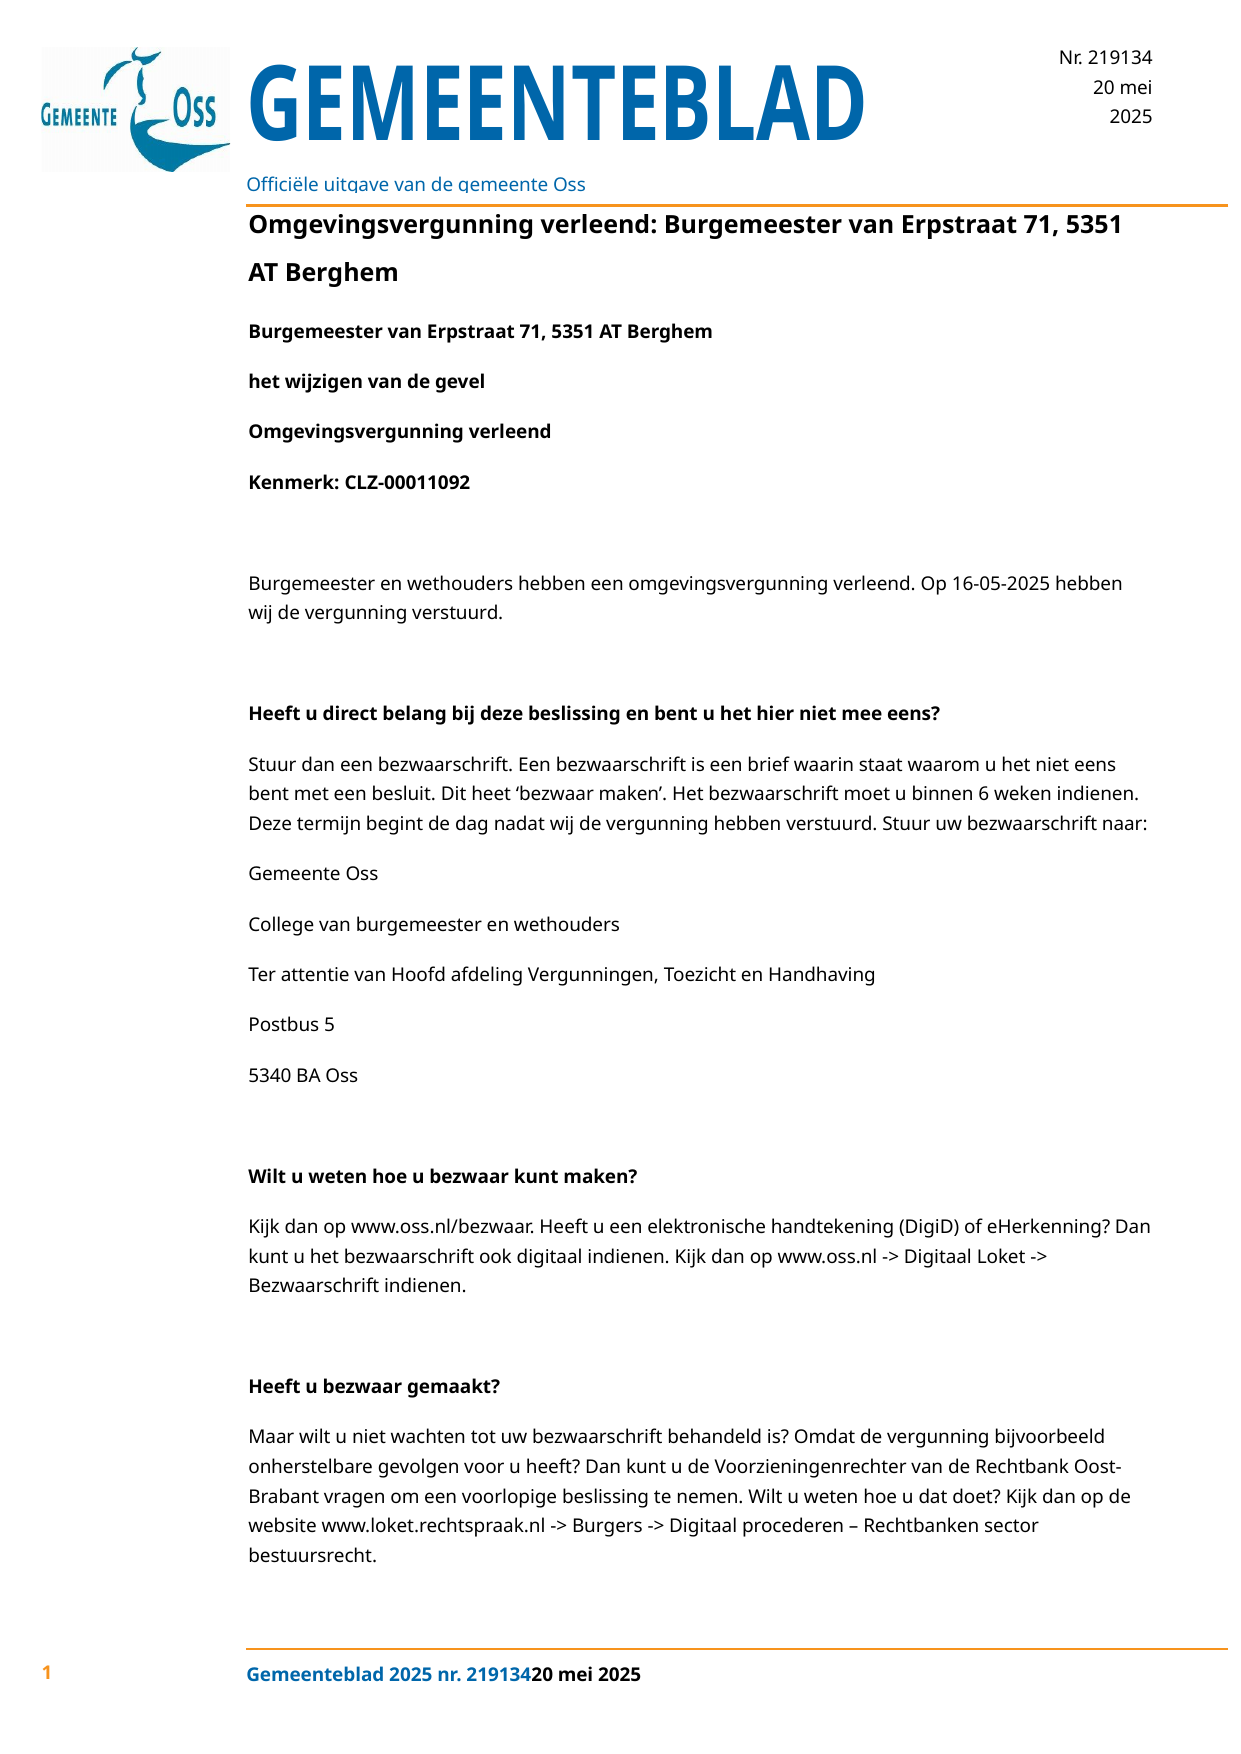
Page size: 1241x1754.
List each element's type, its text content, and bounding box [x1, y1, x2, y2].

text Burgemeester en wethouders hebben een omgevingsvergunning verleend. Op 16-05-2025 hebben wij de vergunning verstuurd. [248, 570, 1152, 625]
text Wilt u weten hoe u bezwaar kunt maken? [248, 1163, 1152, 1189]
text Maar wilt u niet wachten tot uw bezwaarschrift behandeld is? Omdat de vergunning bijvoorbeeld onherstelbare gevolgen voor u heeft? Dan kunt u de Voorzieningenrechter van de Rechtbank Oost-Brabant vragen om een voorlopige beslissing te nemen. Wilt u weten hoe u dat doet? Kijk dan op de website www.loket.rechtspraak.nl -> Burgers -> Digitaal procederen – Rechtbanken sector bestuursrecht. [248, 1424, 1152, 1568]
text Heeft u bezwaar gemaakt? [248, 1373, 1152, 1399]
text Heeft u direct belang bij deze beslissing en bent u het hier niet mee eens? [248, 700, 1152, 726]
text College van burgemeester en wethouders [248, 911, 1152, 937]
text Postbus 5 [248, 1012, 1152, 1037]
text Omgevingsvergunning verleend [248, 419, 1152, 444]
text Stuur dan een bezwaarschrift. Een bezwaarschrift is een brief waarin staat waarom u het niet eens bent met een besluit. Dit heet ‘bezwaar maken’. Het bezwaarschrift moet u binnen 6 weken indienen. Deze termijn begint de dag nadat wij de vergunning hebben verstuurd. Stuur uw bezwaarschrift naar: [248, 751, 1152, 836]
text het wijzigen van de gevel [248, 368, 1152, 394]
text Kijk dan op www.oss.nl/bezwaar. Heeft u een elektronische handtekening (DigiD) of eHerkenning? Dan kunt u het bezwaarschrift ook digitaal indienen. Kijk dan op www.oss.nl -> Digitaal Loket -> Bezwaarschrift indienen. [248, 1213, 1152, 1298]
picture [41, 47, 231, 172]
text Omgevingsvergunning verleend: Burgemeester van Erpstraat 71, 5351 AT Berghem [248, 207, 1152, 288]
text 5340 BA Oss [248, 1062, 1152, 1088]
text Ter attentie van Hoofd afdeling Vergunningen, Toezicht en Handhaving [248, 961, 1152, 987]
text Burgemeester van Erpstraat 71, 5351 AT Berghem [248, 318, 1152, 344]
text Kenmerk: CLZ-00011092 [248, 469, 1152, 495]
text Gemeente Oss [248, 860, 1152, 886]
